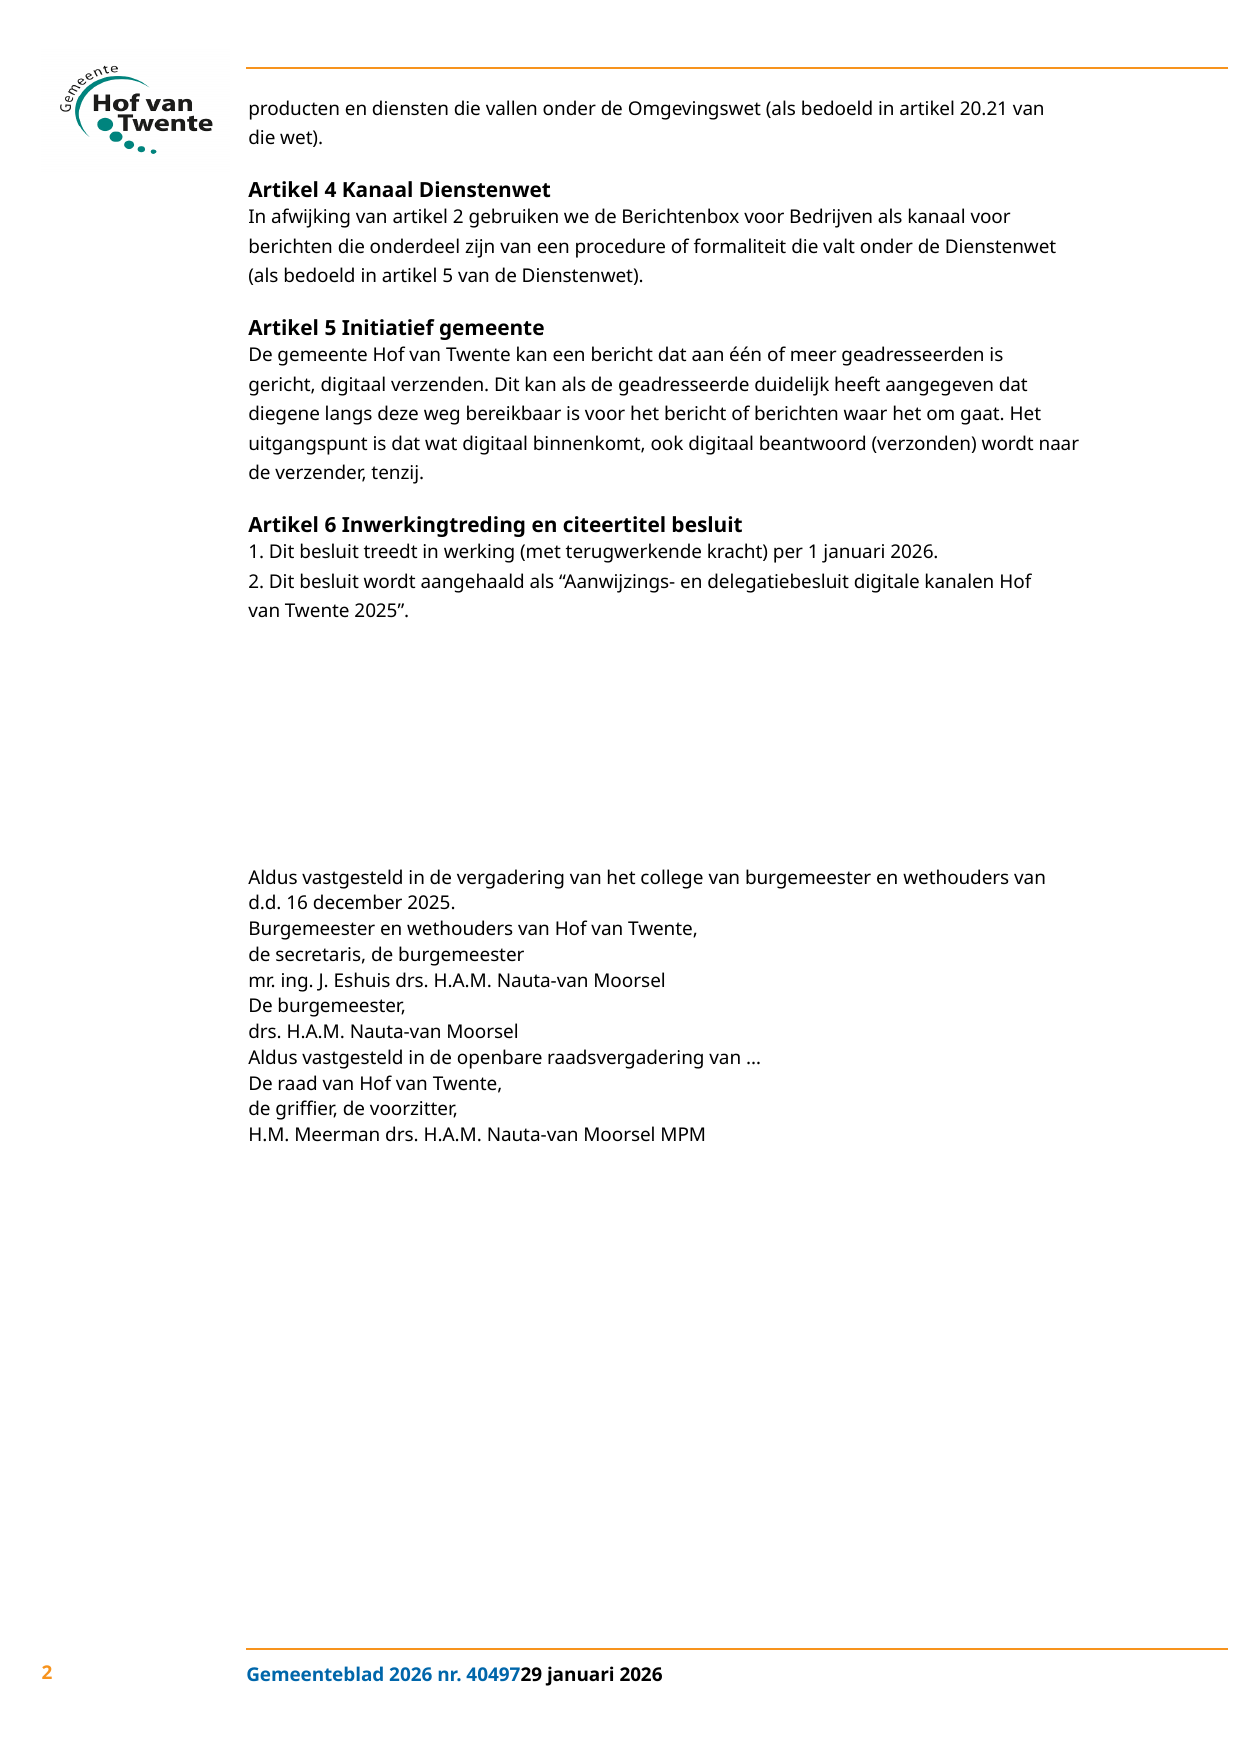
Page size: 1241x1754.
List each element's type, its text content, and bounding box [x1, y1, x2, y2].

text 1. Dit besluit treedt in werking (met terugwerkende kracht) per 1 januari 2026. [248, 538, 1152, 564]
text diegene langs deze weg bereikbaar is voor het bericht of berichten waar het om gaat. Het [248, 400, 1152, 426]
text Aldus vastgesteld in de vergadering van het college van burgemeester en wethouders van [248, 864, 1152, 889]
text van Twente 2025”. [248, 598, 1152, 623]
text De gemeente Hof van Twente kan een bericht dat aan één of meer geadresseerden is [248, 341, 1152, 367]
text gericht, digitaal verzenden. Dit kan als de geadresseerde duidelijk heeft aangegeven dat [248, 371, 1152, 397]
text Aldus vastgesteld in de openbare raadsvergadering van … [248, 1044, 1152, 1070]
text uitgangspunt is dat wat digitaal binnenkomt, ook digitaal beantwoord (verzonden) wordt naar [248, 430, 1152, 456]
text (als bedoeld in artikel 5 van de Dienstenwet). [248, 262, 1152, 288]
text De raad van Hof van Twente, [248, 1070, 1152, 1095]
text Artikel 4 Kanaal Dienstenwet [248, 175, 1152, 203]
picture [41, 47, 231, 172]
text producten en diensten die vallen onder de Omgevingswet (als bedoeld in artikel 20.21 van [248, 95, 1152, 121]
text berichten die onderdeel zijn van een procedure of formaliteit die valt onder de Dienstenwet [248, 233, 1152, 258]
text de verzender, tenzij. [248, 459, 1152, 485]
text de griffier, de voorzitter, [248, 1095, 1152, 1121]
text mr. ing. J. Eshuis drs. H.A.M. Nauta-van Moorsel [248, 967, 1152, 992]
text H.M. Meerman drs. H.A.M. Nauta-van Moorsel MPM [248, 1121, 1152, 1147]
text de secretaris, de burgemeester [248, 941, 1152, 967]
text drs. H.A.M. Nauta-van Moorsel [248, 1018, 1152, 1044]
text De burgemeester, [248, 992, 1152, 1018]
text d.d. 16 december 2025. [248, 889, 1152, 915]
text Artikel 6 Inwerkingtreding en citeertitel besluit [248, 510, 1152, 538]
text Burgemeester en wethouders van Hof van Twente, [248, 915, 1152, 941]
text Artikel 5 Initiatief gemeente [248, 313, 1152, 341]
text 2. Dit besluit wordt aangehaald als “Aanwijzings- en delegatiebesluit digitale kanalen Hof [248, 568, 1152, 594]
text In afwijking van artikel 2 gebruiken we de Berichtenbox voor Bedrijven als kanaal voor [248, 203, 1152, 229]
text die wet). [248, 124, 1152, 150]
